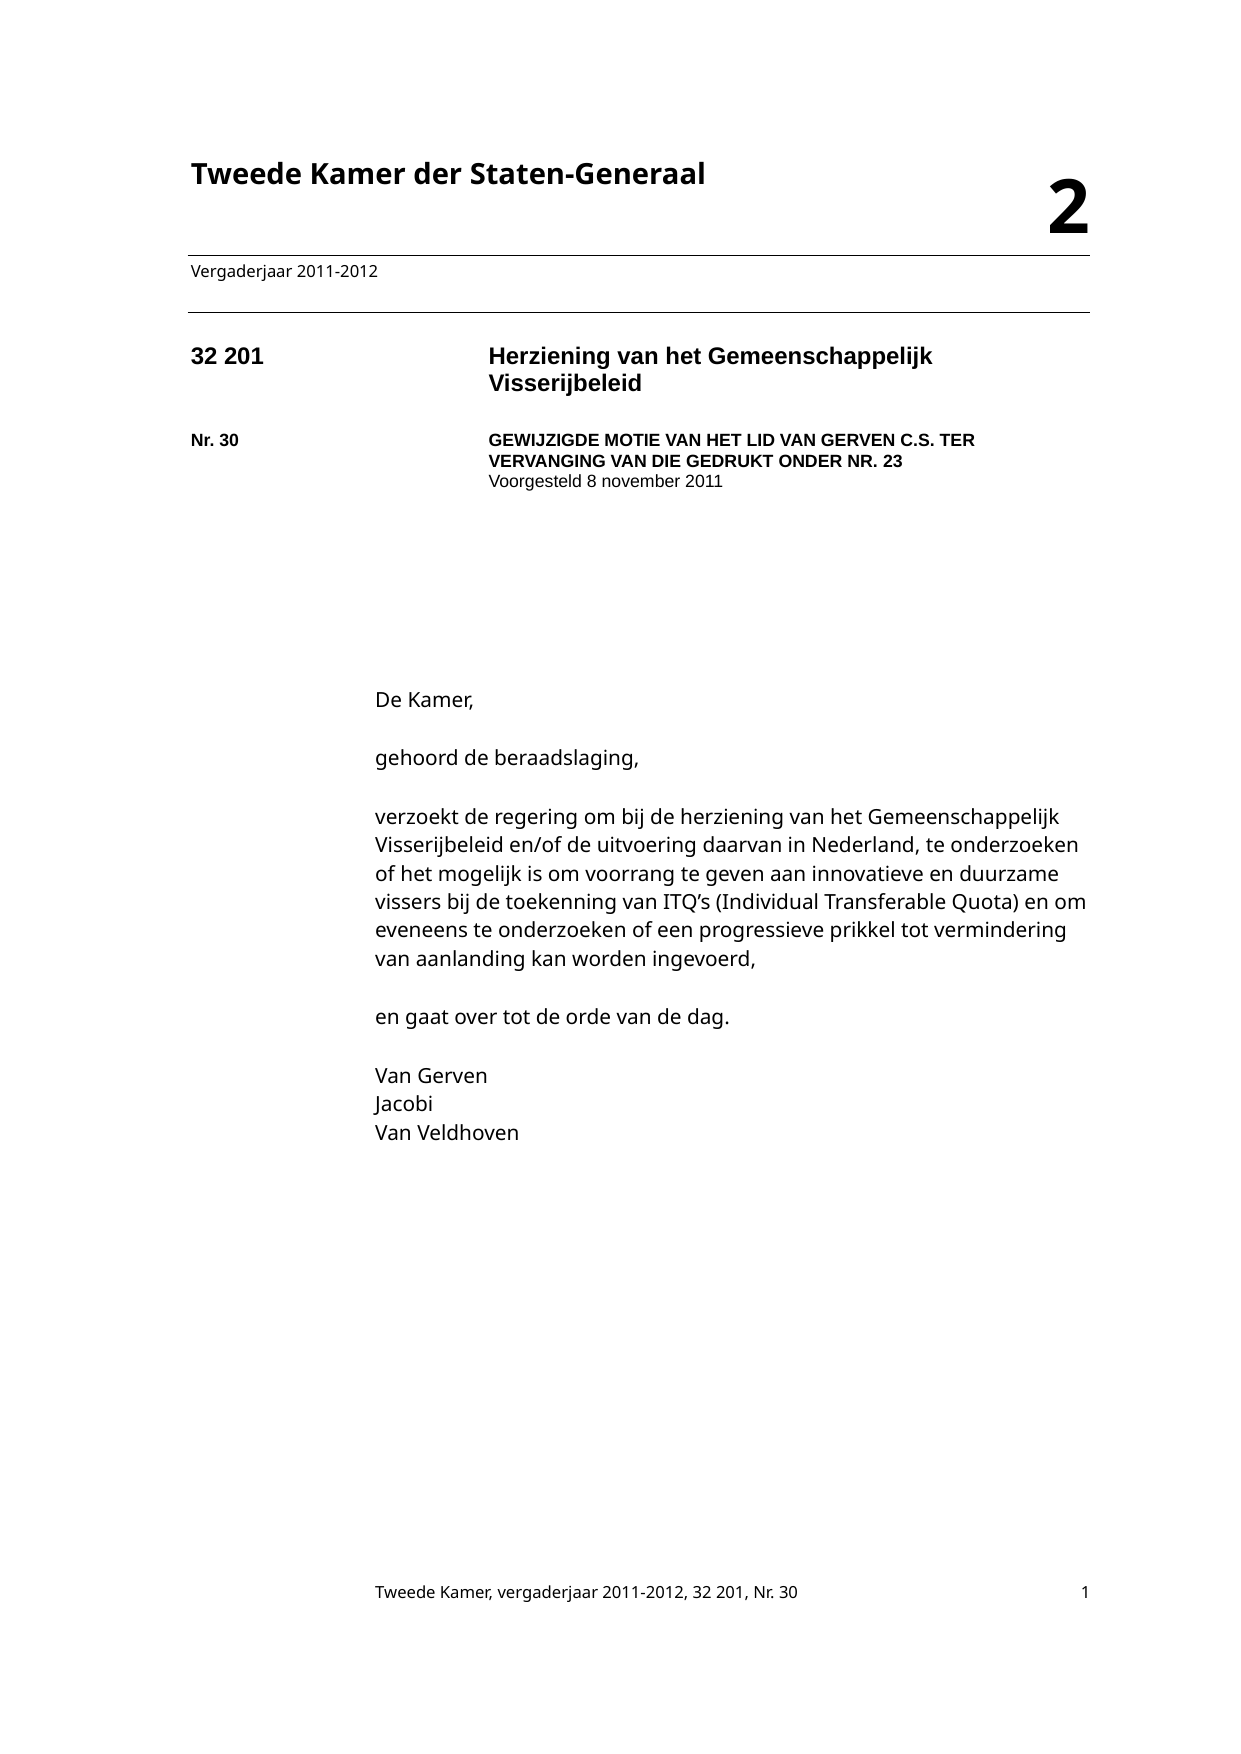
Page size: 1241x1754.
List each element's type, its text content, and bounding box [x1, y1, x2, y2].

table_cell [485, 256, 1090, 312]
table_cell [485, 313, 1090, 339]
table_cell Vergaderjaar 2011-2012 [188, 256, 485, 312]
text Jacobi [375, 1089, 1090, 1118]
table_header 2 [910, 150, 1090, 255]
table_cell GEWIJZIGDE MOTIE VAN HET LID VAN GERVEN C.S. TER VERVANGING VAN DIE GEDRUKT ONDER NR. 23 Voorgesteld 8 november 2011 [485, 427, 1090, 566]
table_cell 32 201 [188, 339, 485, 427]
text gehoord de beraadslaging, [375, 743, 1090, 772]
table_cell Herziening van het Gemeenschappelijk Visserijbeleid [485, 339, 1090, 427]
table_header Tweede Kamer der Staten-Generaal [188, 150, 909, 255]
table_cell [188, 313, 485, 339]
text verzoekt de regering om bij de herziening van het Gemeenschappelijk Visserijbeleid en/of de uitvoering daarvan in Nederland, te onderzoeken of het mogelijk is om voorrang te geven aan innovatieve en duurzame vissers bij de toekenning van ITQ’s (Individual Transferable Quota) en om eveneens te onderzoeken of een progressieve prikkel tot vermindering van aanlanding kan worden ingevoerd, [375, 802, 1090, 972]
text De Kamer, [375, 685, 1090, 713]
text en gaat over tot de orde van de dag. [375, 1002, 1090, 1031]
text Van Gerven [375, 1061, 1090, 1089]
table_cell Nr. 30 [188, 427, 485, 566]
text Van Veldhoven [375, 1118, 1090, 1146]
